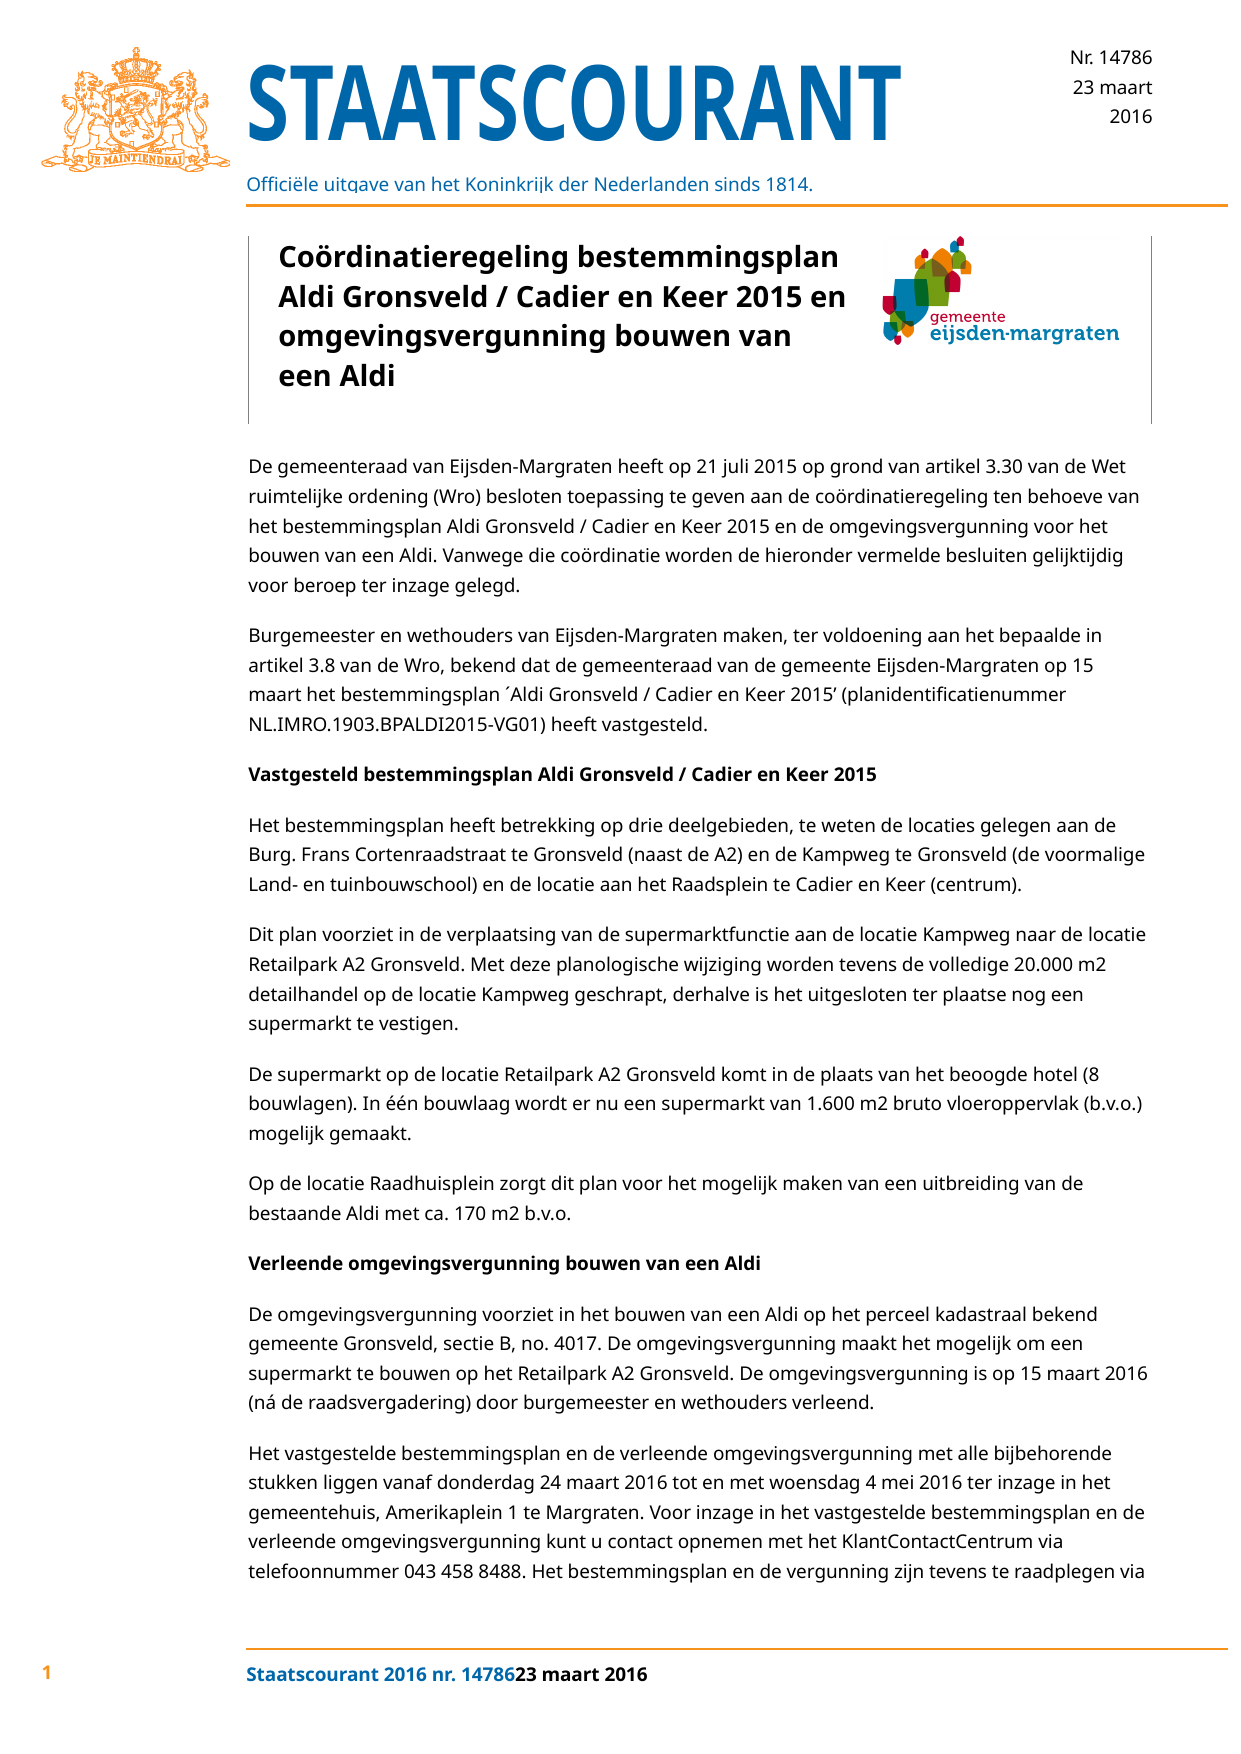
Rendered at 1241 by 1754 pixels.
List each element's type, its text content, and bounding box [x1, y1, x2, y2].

table_header [850, 236, 1151, 424]
text De supermarkt op de locatie Retailpark A2 Gronsveld komt in de plaats van het beoogde hotel (8 bouwlagen). In één bouwlaag wordt er nu een supermarkt van 1.600 m2 bruto vloeroppervlak (b.v.o.) mogelijk gemaakt. [248, 1061, 1152, 1146]
text Vastgesteld bestemmingsplan Aldi Gronsveld / Cadier en Keer 2015 [248, 762, 1152, 787]
text Het bestemmingsplan heeft betrekking op drie deelgebieden, te weten de locaties gelegen aan de Burg. Frans Cortenraadstraat te Gronsveld (naast de A2) en de Kampweg te Gronsveld (de voormalige Land- en tuinbouwschool) en de locatie aan het Raadsplein te Cadier en Keer (centrum). [248, 812, 1152, 897]
text Dit plan voorziet in de verplaatsing van de supermarktfunctie aan de locatie Kampweg naar de locatie Retailpark A2 Gronsveld. Met deze planologische wijziging worden tevens de volledige 20.000 m2 detailhandel op de locatie Kampweg geschrapt, derhalve is het uitgesloten ter plaatse nog een supermarkt te vestigen. [248, 922, 1152, 1036]
text Verleende omgevingsvergunning bouwen van een Aldi [248, 1250, 1152, 1276]
text Het vastgestelde bestemmingsplan en de verleende omgevingsvergunning met alle bijbehorende stukken liggen vanaf donderdag 24 maart 2016 tot en met woensdag 4 mei 2016 ter inzage in het gemeentehuis, Amerikaplein 1 te Margraten. Voor inzage in het vastgestelde bestemmingsplan en de verleende omgevingsvergunning kunt u contact opnemen met het KlantContactCentrum via telefoonnummer 043 458 8488. Het bestemmingsplan en de vergunning zijn tevens te raadplegen via [248, 1440, 1152, 1584]
picture [41, 47, 231, 172]
picture [882, 236, 1119, 345]
text Burgemeester en wethouders van Eijsden-Margraten maken, ter voldoening aan het bepaalde in artikel 3.8 van de Wro, bekend dat de gemeenteraad van de gemeente Eijsden-Margraten op 15 maart het bestemmingsplan ´Aldi Gronsveld / Cadier en Keer 2015’ (planidentificatienummer NL.IMRO.1903.BPALDI2015-VG01) heeft vastgesteld. [248, 622, 1152, 737]
text De omgevingsvergunning voorziet in het bouwen van een Aldi op het perceel kadastraal bekend gemeente Gronsveld, sectie B, no. 4017. De omgevingsvergunning maakt het mogelijk om een supermarkt te bouwen op het Retailpark A2 Gronsveld. De omgevingsvergunning is op 15 maart 2016 (ná de raadsvergadering) door burgemeester en wethouders verleend. [248, 1301, 1152, 1415]
text Op de locatie Raadhuisplein zorgt dit plan voor het mogelijk maken van een uitbreiding van de bestaande Aldi met ca. 170 m2 b.v.o. [248, 1170, 1152, 1226]
text De gemeenteraad van Eijsden-Margraten heeft op 21 juli 2015 op grond van artikel 3.30 van de Wet ruimtelijke ordening (Wro) besloten toepassing te geven aan de coördinatieregeling ten behoeve van het bestemmingsplan Aldi Gronsveld / Cadier en Keer 2015 en de omgevingsvergunning voor het bouwen van een Aldi. Vanwege die coördinatie worden de hieronder vermelde besluiten gelijktijdig voor beroep ter inzage gelegd. [248, 454, 1152, 598]
table_header Coördinatieregeling bestemmingsplan Aldi Gronsveld / Cadier en Keer 2015 en omgevingsvergunning bouwen van een Aldi [249, 236, 850, 424]
